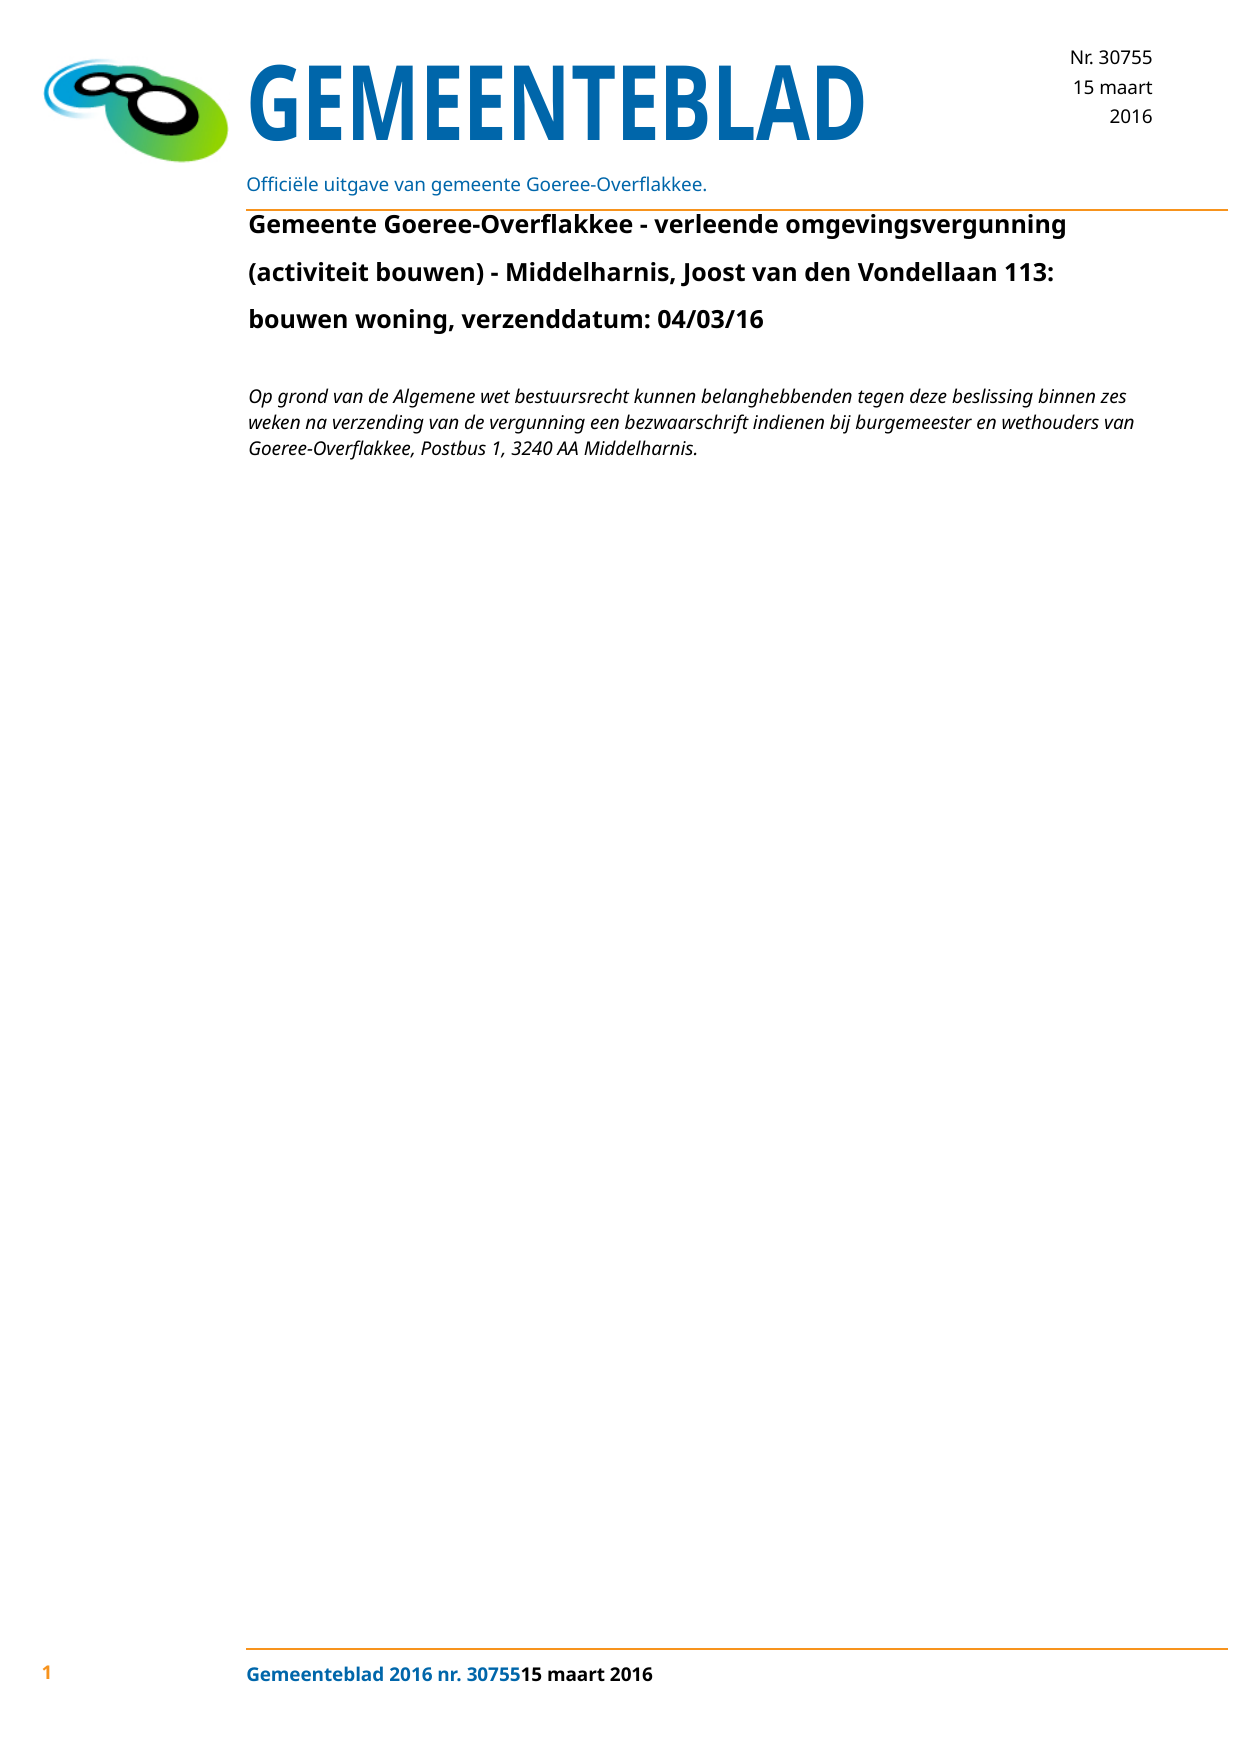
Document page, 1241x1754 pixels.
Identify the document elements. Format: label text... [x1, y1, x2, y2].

text Op grond van de Algemene wet bestuursrecht kunnen belanghebbenden tegen deze beslissing binnen zes weken na verzending van de vergunning een bezwaarschrift indienen bij burgemeester en wethouders van Goeree-Overflakkee, Postbus 1, 3240 AA Middelharnis. [248, 384, 1152, 461]
picture [41, 47, 231, 172]
text Gemeente Goeree-Overflakkee - verleende omgevingsvergunning (activiteit bouwen) - Middelharnis, Joost van den Vondellaan 113: bouwen woning, verzenddatum: 04/03/16 [248, 211, 1152, 336]
